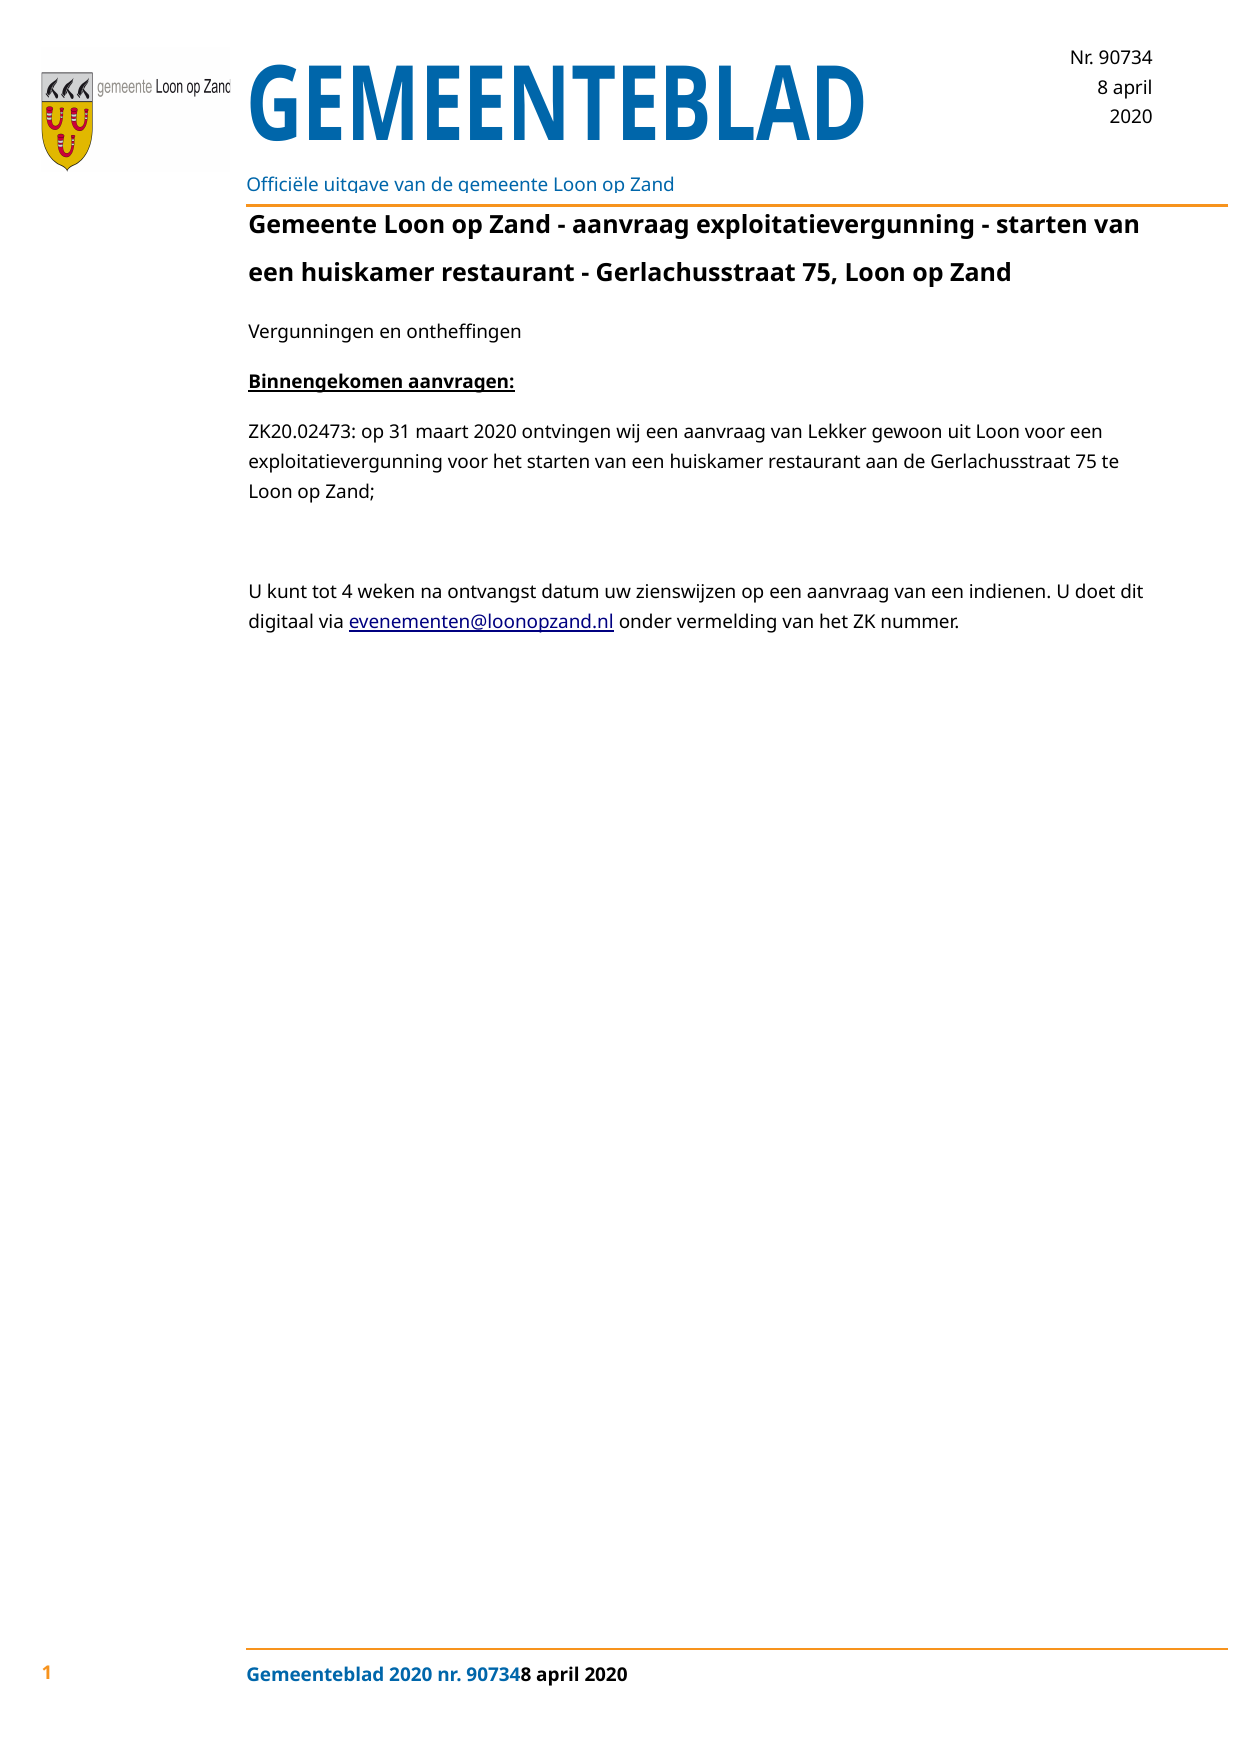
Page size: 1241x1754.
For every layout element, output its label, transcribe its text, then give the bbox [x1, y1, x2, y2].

picture [41, 47, 231, 172]
text Gemeente Loon op Zand - aanvraag exploitatievergunning - starten van een huiskamer restaurant - Gerlachusstraat 75, Loon op Zand [248, 207, 1152, 288]
text ZK20.02473: op 31 maart 2020 ontvingen wij een aanvraag van Lekker gewoon uit Loon voor een exploitatievergunning voor het starten van een huiskamer restaurant aan de Gerlachusstraat 75 te Loon op Zand; [248, 419, 1152, 504]
text U kunt tot 4 weken na ontvangst datum uw zienswijzen op een aanvraag van een indienen. U doet dit digitaal via evenementen@loonopzand.nl onder vermelding van het ZK nummer. [248, 579, 1152, 634]
text Binnengekomen aanvragen: [248, 368, 1152, 394]
text Vergunningen en ontheffingen [248, 318, 1152, 344]
